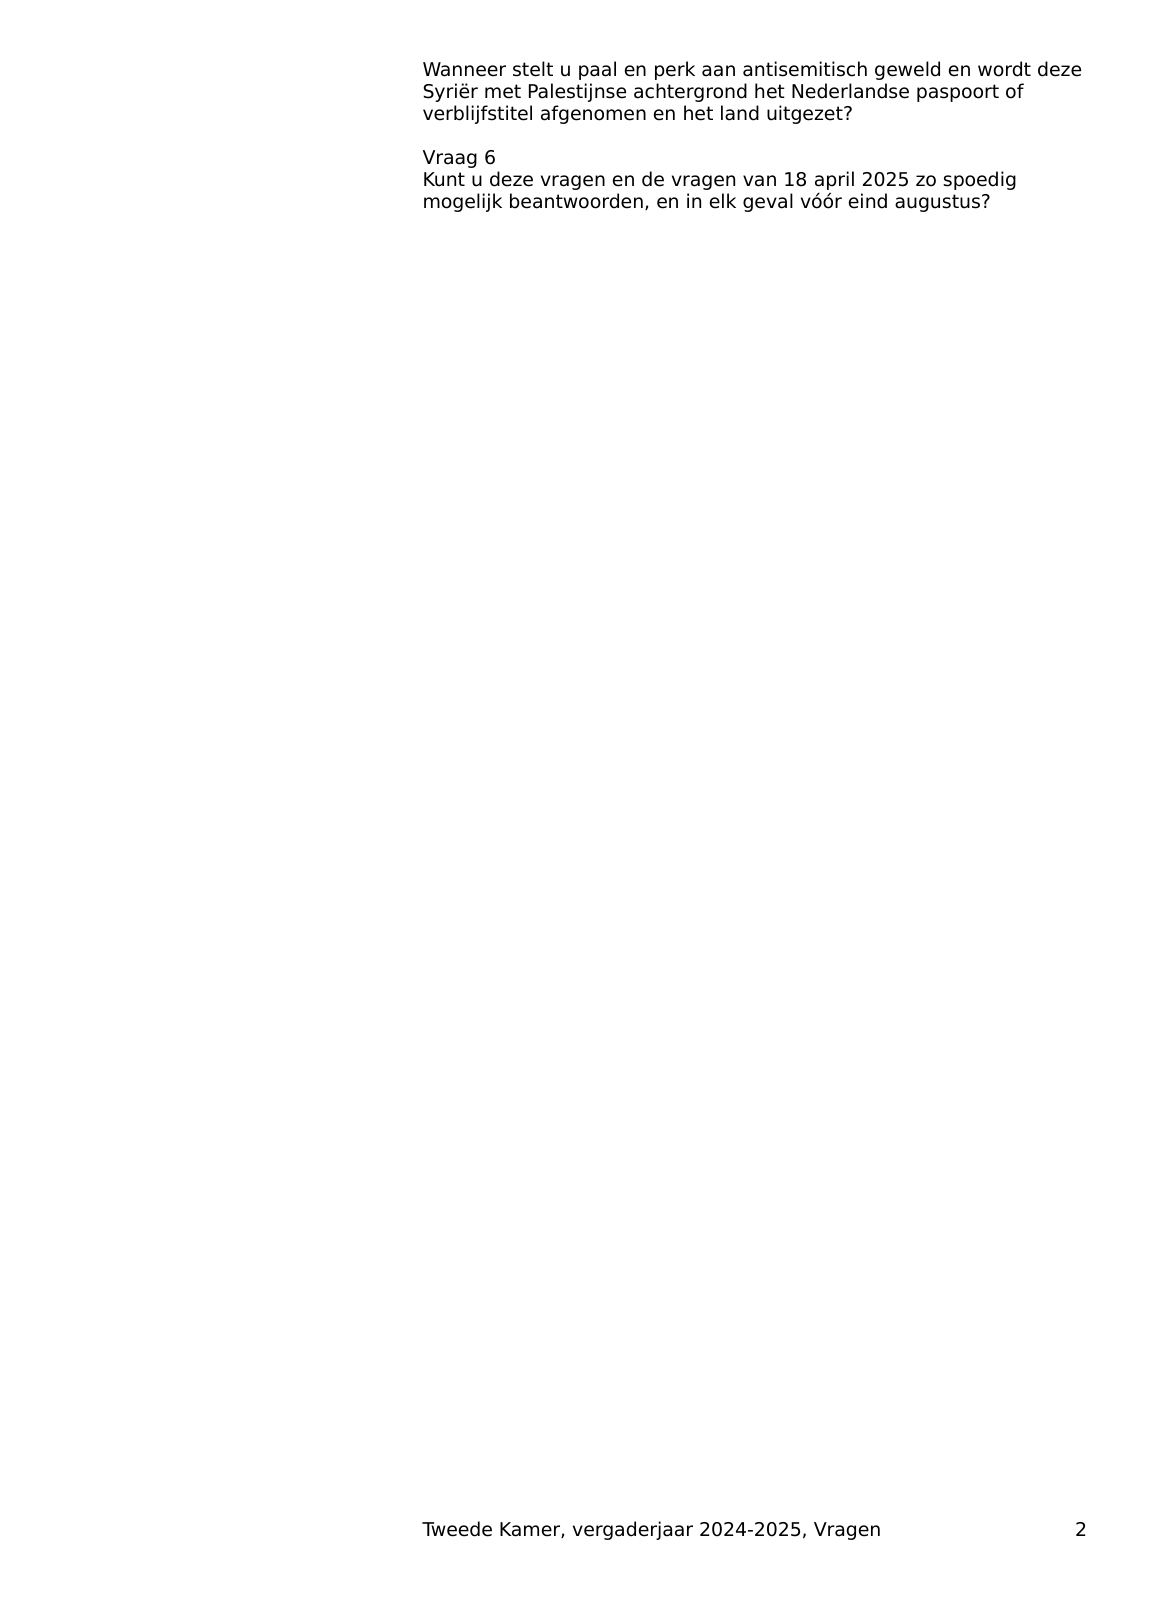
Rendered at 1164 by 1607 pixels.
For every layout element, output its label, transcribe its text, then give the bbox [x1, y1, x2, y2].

text Vraag 6 [422, 147, 1087, 169]
text Wanneer stelt u paal en perk aan antisemitisch geweld en wordt deze Syriër met Palestijnse achtergrond het Nederlandse paspoort of verblijfstitel afgenomen en het land uitgezet? [422, 59, 1087, 125]
text Kunt u deze vragen en de vragen van 18 april 2025 zo spoedig mogelijk beantwoorden, en in elk geval vóór eind augustus? [422, 169, 1087, 213]
